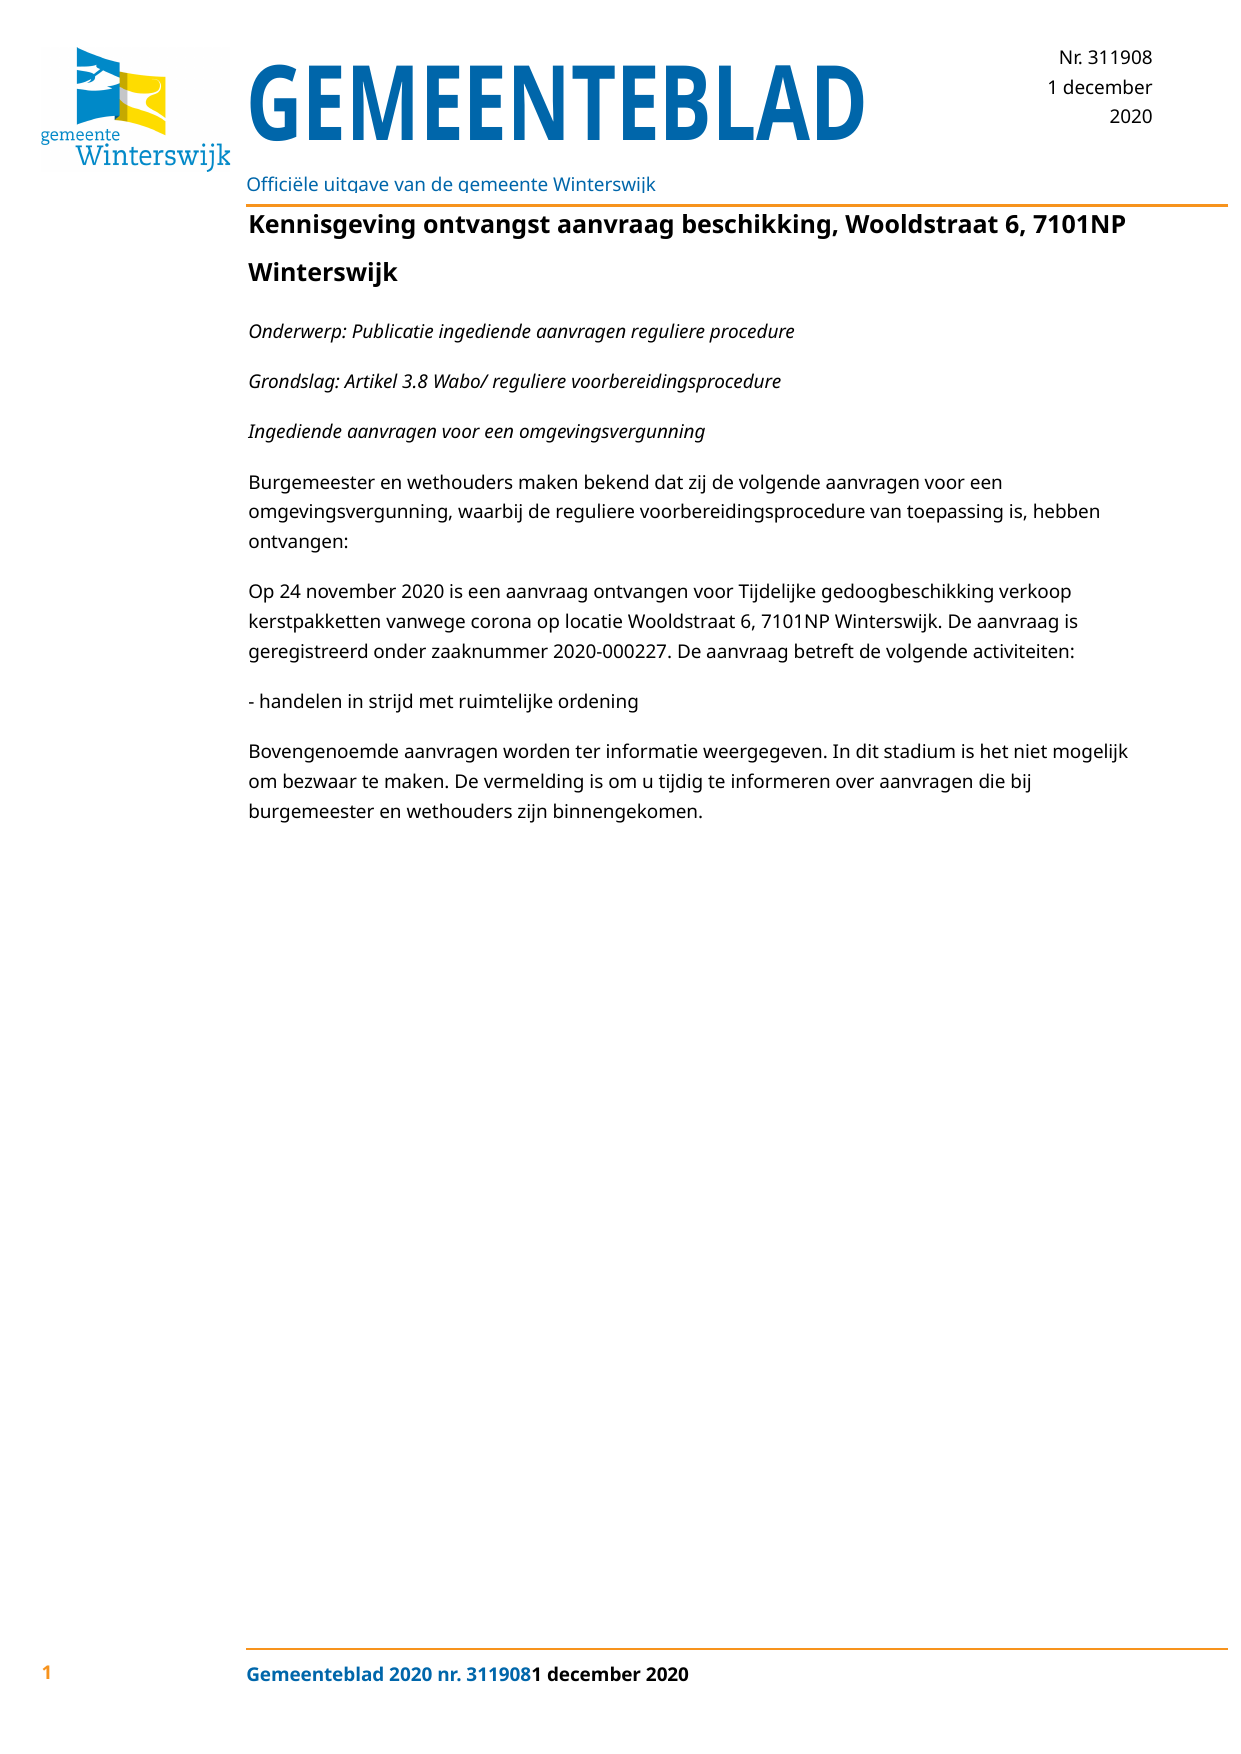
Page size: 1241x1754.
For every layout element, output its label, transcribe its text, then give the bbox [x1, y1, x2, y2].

text Bovengenoemde aanvragen worden ter informatie weergegeven. In dit stadium is het niet mogelijk om bezwaar te maken. De vermelding is om u tijdig te informeren over aanvragen die bij burgemeester en wethouders zijn binnengekomen. [248, 739, 1152, 824]
picture [225, 153, 231, 162]
text Onderwerp: Publicatie ingediende aanvragen reguliere procedure [248, 318, 1152, 344]
picture [41, 47, 231, 172]
text Grondslag: Artikel 3.8 Wabo/ reguliere voorbereidingsprocedure [248, 368, 1152, 394]
text - handelen in strijd met ruimtelijke ordening [248, 688, 1152, 714]
text Op 24 november 2020 is een aanvraag ontvangen voor Tijdelijke gedoogbeschikking verkoop kerstpakketten vanwege corona op locatie Wooldstraat 6, 7101NP Winterswijk. De aanvraag is geregistreerd onder zaaknummer 2020-000227. De aanvraag betreft de volgende activiteiten: [248, 579, 1152, 664]
text Ingediende aanvragen voor een omgevingsvergunning [248, 419, 1152, 444]
text Kennisgeving ontvangst aanvraag beschikking, Wooldstraat 6, 7101NP Winterswijk [248, 207, 1152, 288]
text Burgemeester en wethouders maken bekend dat zij de volgende aanvragen voor een omgevingsvergunning, waarbij de reguliere voorbereidingsprocedure van toepassing is, hebben ontvangen: [248, 469, 1152, 554]
